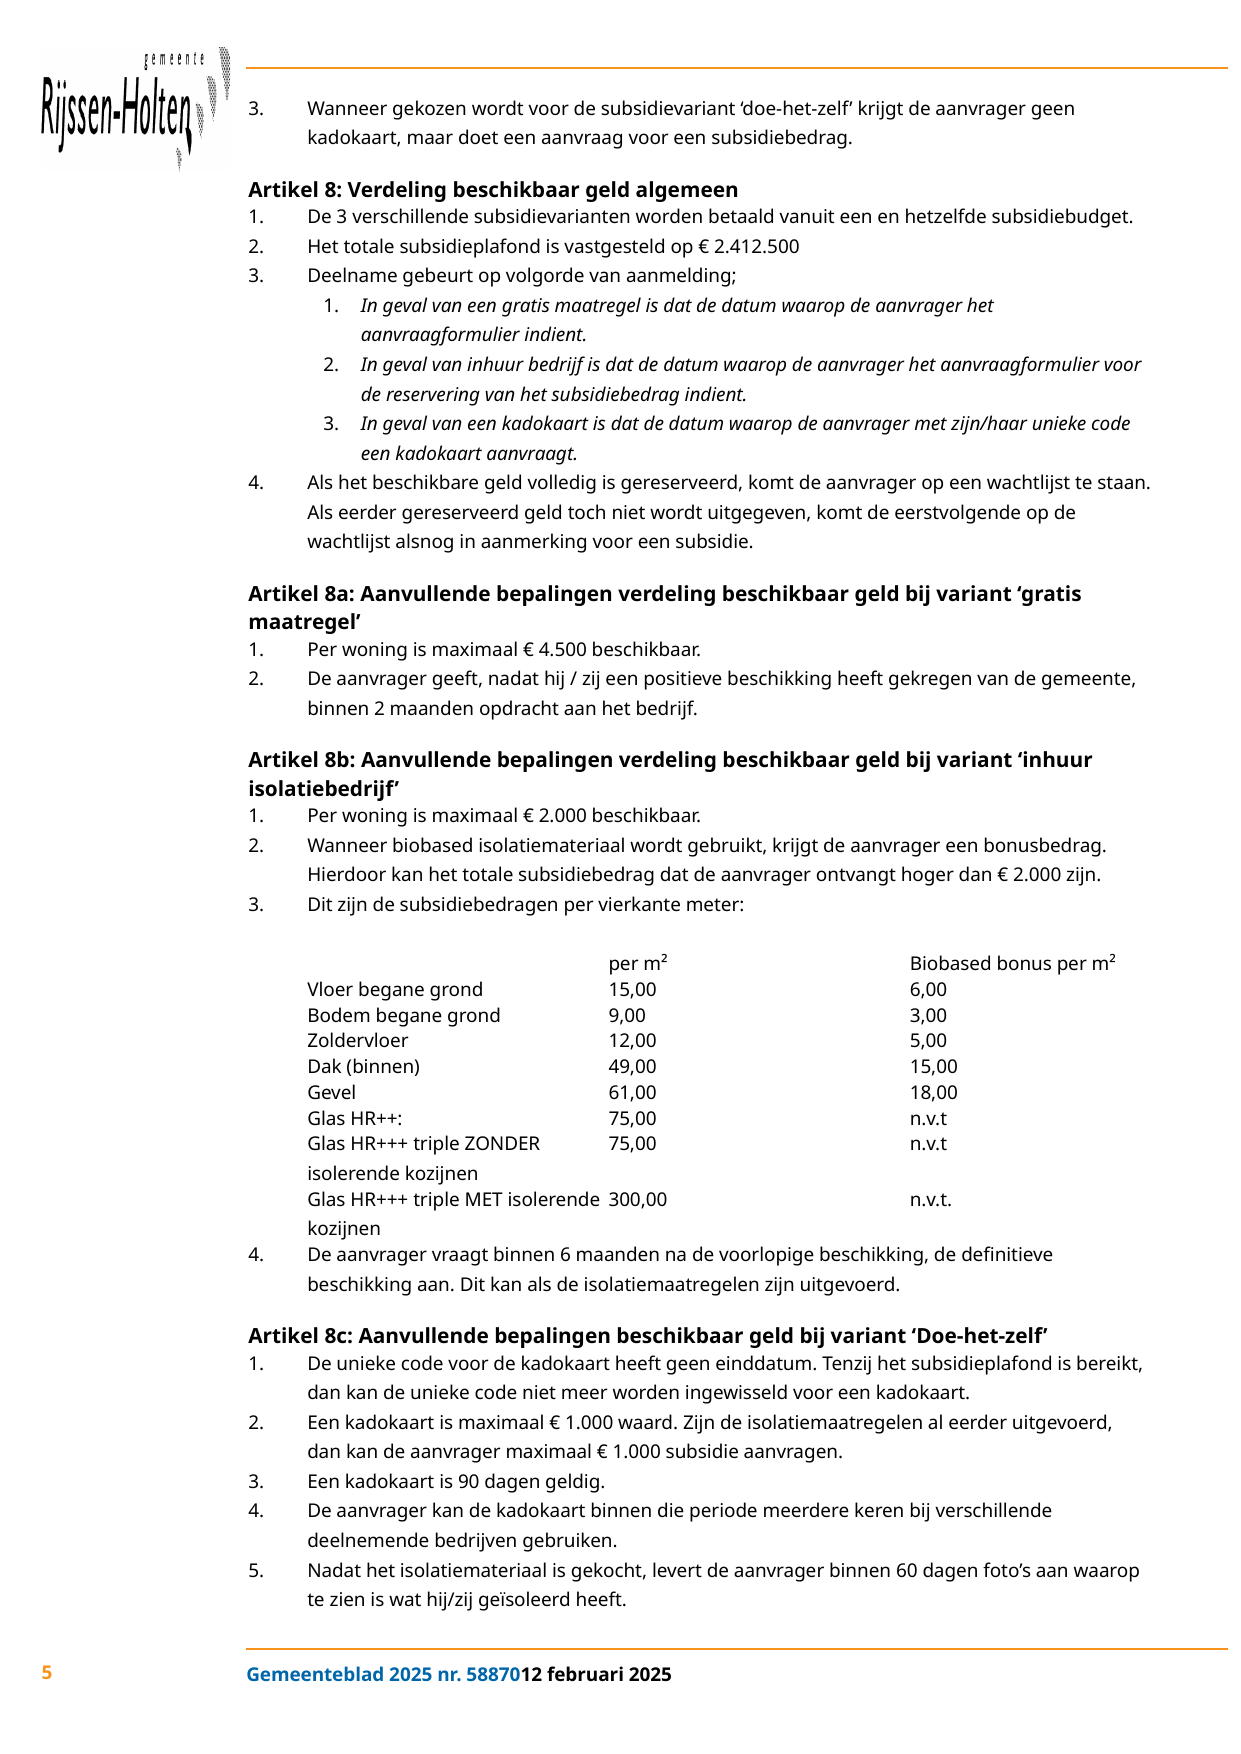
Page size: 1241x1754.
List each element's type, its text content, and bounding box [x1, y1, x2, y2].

table_cell Vloer begane grond [307, 976, 608, 1002]
list Per woning is maximaal € 4.500 beschikbaar. [248, 636, 1152, 662]
list In geval van inhuur bedrijf is dat de datum waarop de aanvrager het aanvraagformulier voor de reservering van het subsidiebedrag indient. [323, 351, 1152, 406]
list De unieke code voor de kadokaart heeft geen einddatum. Tenzij het subsidieplafond is bereikt, dan kan de unieke code niet meer worden ingewisseld voor een kadokaart. [248, 1350, 1152, 1405]
list Als het beschikbare geld volledig is gereserveerd, komt de aanvrager op een wachtlijst te staan. Als eerder gereserveerd geld toch niet wordt uitgegeven, komt de eerstvolgende op de wachtlijst alsnog in aanmerking voor een subsidie. [248, 469, 1152, 554]
list In geval van een kadokaart is dat de datum waarop de aanvrager met zijn/haar unieke code een kadokaart aanvraagt. [323, 410, 1152, 466]
table_cell Glas HR+++ triple MET isolerende kozijnen [307, 1186, 608, 1241]
table_cell 300,00 [608, 1186, 909, 1241]
table_cell Gevel [307, 1079, 608, 1105]
list Nadat het isolatiemateriaal is gekocht, levert de aanvrager binnen 60 dagen foto’s aan waarop te zien is wat hij/zij geïsoleerd heeft. [248, 1557, 1152, 1612]
list Een kadokaart is 90 dagen geldig. [248, 1468, 1152, 1494]
table_cell Zoldervloer [307, 1028, 608, 1053]
table_cell 9,00 [608, 1002, 909, 1028]
list De aanvrager geeft, nadat hij / zij een positieve beschikking heeft gekregen van de gemeente, binnen 2 maanden opdracht aan het bedrijf. [248, 666, 1152, 721]
list Dit zijn de subsidiebedragen per vierkante meter: [248, 891, 1152, 917]
list Een kadokaart is maximaal € 1.000 waard. Zijn de isolatiemaatregelen al eerder uitgevoerd, dan kan de aanvrager maximaal € 1.000 subsidie aanvragen. [248, 1409, 1152, 1464]
table_cell 6,00 [910, 976, 1211, 1002]
table_cell Dak (binnen) [307, 1053, 608, 1079]
table_cell 75,00 [608, 1131, 909, 1186]
text Artikel 8c: Aanvullende bepalingen beschikbaar geld bij variant ‘Doe-het-zelf’ [248, 1321, 1152, 1350]
table_cell 18,00 [910, 1079, 1211, 1105]
table_cell 12,00 [608, 1028, 909, 1053]
list Wanneer biobased isolatiemateriaal wordt gebruikt, krijgt de aanvrager een bonusbedrag. Hierdoor kan het totale subsidiebedrag dat de aanvrager ontvangt hoger dan € 2.000 zijn. [248, 832, 1152, 887]
list De 3 verschillende subsidievarianten worden betaald vanuit een en hetzelfde subsidiebudget. [248, 203, 1152, 229]
table_cell n.v.t. [910, 1186, 1211, 1241]
table_cell 75,00 [608, 1105, 909, 1131]
table_cell n.v.t [910, 1105, 1211, 1131]
picture [41, 47, 231, 172]
list In geval van een gratis maatregel is dat de datum waarop de aanvrager het aanvraagformulier indient. [323, 292, 1152, 347]
table_cell Glas HR++: [307, 1105, 608, 1131]
table_cell 15,00 [910, 1053, 1211, 1079]
table_cell Glas HR+++ triple ZONDER isolerende kozijnen [307, 1131, 608, 1186]
table_cell 49,00 [608, 1053, 909, 1079]
list De aanvrager vraagt binnen 6 maanden na de voorlopige beschikking, de definitieve beschikking aan. Dit kan als de isolatiemaatregelen zijn uitgevoerd. [248, 1241, 1152, 1297]
list Deelname gebeurt op volgorde van aanmelding; [248, 262, 1152, 288]
text Artikel 8a: Aanvullende bepalingen verdeling beschikbaar geld bij variant ‘gratis maatregel’ [248, 579, 1152, 636]
list De aanvrager kan de kadokaart binnen die periode meerdere keren bij verschillende deelnemende bedrijven gebruiken. [248, 1498, 1152, 1553]
list Per woning is maximaal € 2.000 beschikbaar. [248, 802, 1152, 828]
table_header [307, 950, 608, 976]
list Wanneer gekozen wordt voor de subsidievariant ‘doe-het-zelf’ krijgt de aanvrager geen kadokaart, maar doet een aanvraag voor een subsidiebedrag. [248, 95, 1152, 150]
table_cell 3,00 [910, 1002, 1211, 1028]
table_header Biobased bonus per m² [910, 950, 1211, 976]
table_header per m² [608, 950, 909, 976]
table_cell Bodem begane grond [307, 1002, 608, 1028]
table_cell 15,00 [608, 976, 909, 1002]
text Artikel 8: Verdeling beschikbaar geld algemeen [248, 175, 1152, 203]
table_cell 5,00 [910, 1028, 1211, 1053]
table_cell n.v.t [910, 1131, 1211, 1186]
table_cell 61,00 [608, 1079, 909, 1105]
list Het totale subsidieplafond is vastgesteld op € 2.412.500 [248, 233, 1152, 258]
text Artikel 8b: Aanvullende bepalingen verdeling beschikbaar geld bij variant ‘inhuur isolatiebedrijf’ [248, 746, 1152, 802]
